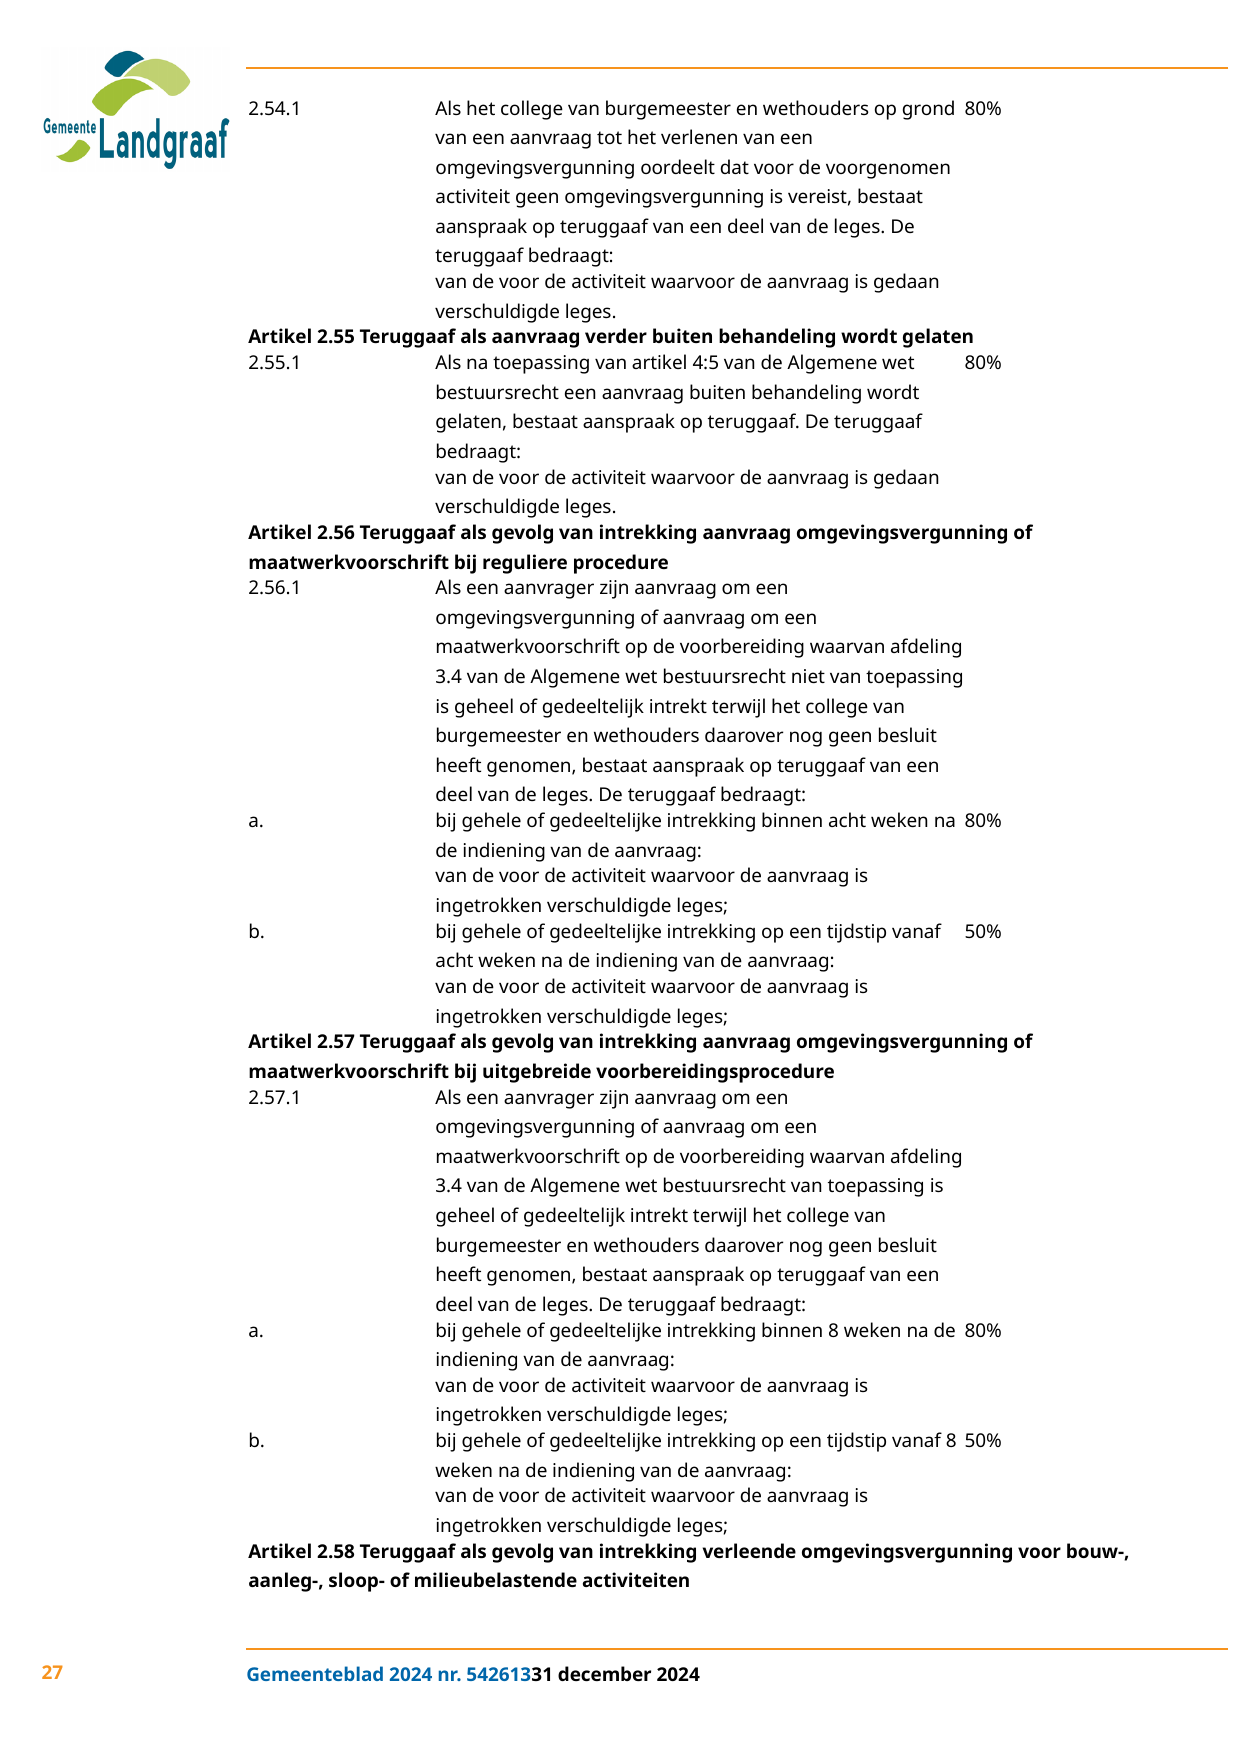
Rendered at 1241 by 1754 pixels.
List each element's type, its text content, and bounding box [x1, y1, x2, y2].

table_cell bij gehele of gedeeltelijke intrekking op een tijdstip vanaf acht weken na de indiening van de aanvraag: [435, 918, 964, 973]
table_cell [248, 269, 435, 324]
table_cell [964, 973, 1152, 1029]
table_cell van de voor de activiteit waarvoor de aanvraag is ingetrokken verschuldigde leges; [435, 973, 964, 1029]
table_cell bij gehele of gedeeltelijke intrekking binnen acht weken na de indiening van de aanvraag: [435, 808, 964, 863]
table_cell van de voor de activiteit waarvoor de aanvraag is ingetrokken verschuldigde leges; [435, 863, 964, 918]
table_cell 80% [964, 95, 1152, 268]
table_cell [248, 464, 435, 519]
table_cell 2.56.1 [248, 575, 435, 807]
table_cell 80% [964, 808, 1152, 863]
table_cell [964, 863, 1152, 918]
table_cell a. [248, 808, 435, 863]
table_cell 80% [964, 350, 1152, 464]
table_cell van de voor de activiteit waarvoor de aanvraag is ingetrokken verschuldigde leges; [435, 1483, 964, 1538]
table_cell 50% [964, 1428, 1152, 1483]
table_cell [248, 863, 435, 918]
table_cell Artikel 2.57 Teruggaaf als gevolg van intrekking aanvraag omgevingsvergunning of maatwerkvoorschrift bij uitgebreide voorbereidingsprocedure [248, 1029, 1152, 1084]
table_cell Artikel 2.58 Teruggaaf als gevolg van intrekking verleende omgevingsvergunning voor bouw-, aanleg-, sloop- of milieubelastende activiteiten [248, 1538, 1152, 1593]
table_cell [248, 1372, 435, 1427]
table_cell Als het college van burgemeester en wethouders op grond van een aanvraag tot het verlenen van een omgevingsvergunning oordeelt dat voor de voorgenomen activiteit geen omgevingsvergunning is vereist, bestaat aanspraak op teruggaaf van een deel van de leges. De teruggaaf bedraagt: [435, 95, 964, 268]
table_cell [964, 1483, 1152, 1538]
table_cell van de voor de activiteit waarvoor de aanvraag is gedaan verschuldigde leges. [435, 269, 964, 324]
table_cell [248, 1483, 435, 1538]
table_cell [964, 575, 1152, 807]
table_cell 80% [964, 1317, 1152, 1372]
table_cell b. [248, 918, 435, 973]
table_cell b. [248, 1428, 435, 1483]
table_cell a. [248, 1317, 435, 1372]
table_cell 2.57.1 [248, 1084, 435, 1317]
table_cell [248, 973, 435, 1029]
table_cell Als na toepassing van artikel 4:5 van de Algemene wet bestuursrecht een aanvraag buiten behandeling wordt gelaten, bestaat aanspraak op teruggaaf. De teruggaaf bedraagt: [435, 350, 964, 464]
table_cell Artikel 2.55 Teruggaaf als aanvraag verder buiten behandeling wordt gelaten [248, 324, 1152, 349]
table_cell [964, 1084, 1152, 1317]
table_cell 2.54.1 [248, 95, 435, 268]
table_cell [964, 464, 1152, 519]
table_cell Artikel 2.56 Teruggaaf als gevolg van intrekking aanvraag omgevingsvergunning of maatwerkvoorschrift bij reguliere procedure [248, 519, 1152, 574]
table_cell [964, 1372, 1152, 1427]
table_cell van de voor de activiteit waarvoor de aanvraag is gedaan verschuldigde leges. [435, 464, 964, 519]
table_cell Als een aanvrager zijn aanvraag om een omgevingsvergunning of aanvraag om een maatwerkvoorschrift op de voorbereiding waarvan afdeling 3.4 van de Algemene wet bestuursrecht niet van toepassing is geheel of gedeeltelijk intrekt terwijl het college van burgemeester en wethouders daarover nog geen besluit heeft genomen, bestaat aanspraak op teruggaaf van een deel van de leges. De teruggaaf bedraagt: [435, 575, 964, 807]
table_cell 2.55.1 [248, 350, 435, 464]
table_cell [964, 269, 1152, 324]
table_cell van de voor de activiteit waarvoor de aanvraag is ingetrokken verschuldigde leges; [435, 1372, 964, 1427]
table_cell Als een aanvrager zijn aanvraag om een omgevingsvergunning of aanvraag om een maatwerkvoorschrift op de voorbereiding waarvan afdeling 3.4 van de Algemene wet bestuursrecht van toepassing is geheel of gedeeltelijk intrekt terwijl het college van burgemeester en wethouders daarover nog geen besluit heeft genomen, bestaat aanspraak op teruggaaf van een deel van de leges. De teruggaaf bedraagt: [435, 1084, 964, 1317]
table_cell 50% [964, 918, 1152, 973]
table_cell bij gehele of gedeeltelijke intrekking binnen 8 weken na de indiening van de aanvraag: [435, 1317, 964, 1372]
picture [41, 47, 231, 172]
table_cell bij gehele of gedeeltelijke intrekking op een tijdstip vanaf 8 weken na de indiening van de aanvraag: [435, 1428, 964, 1483]
